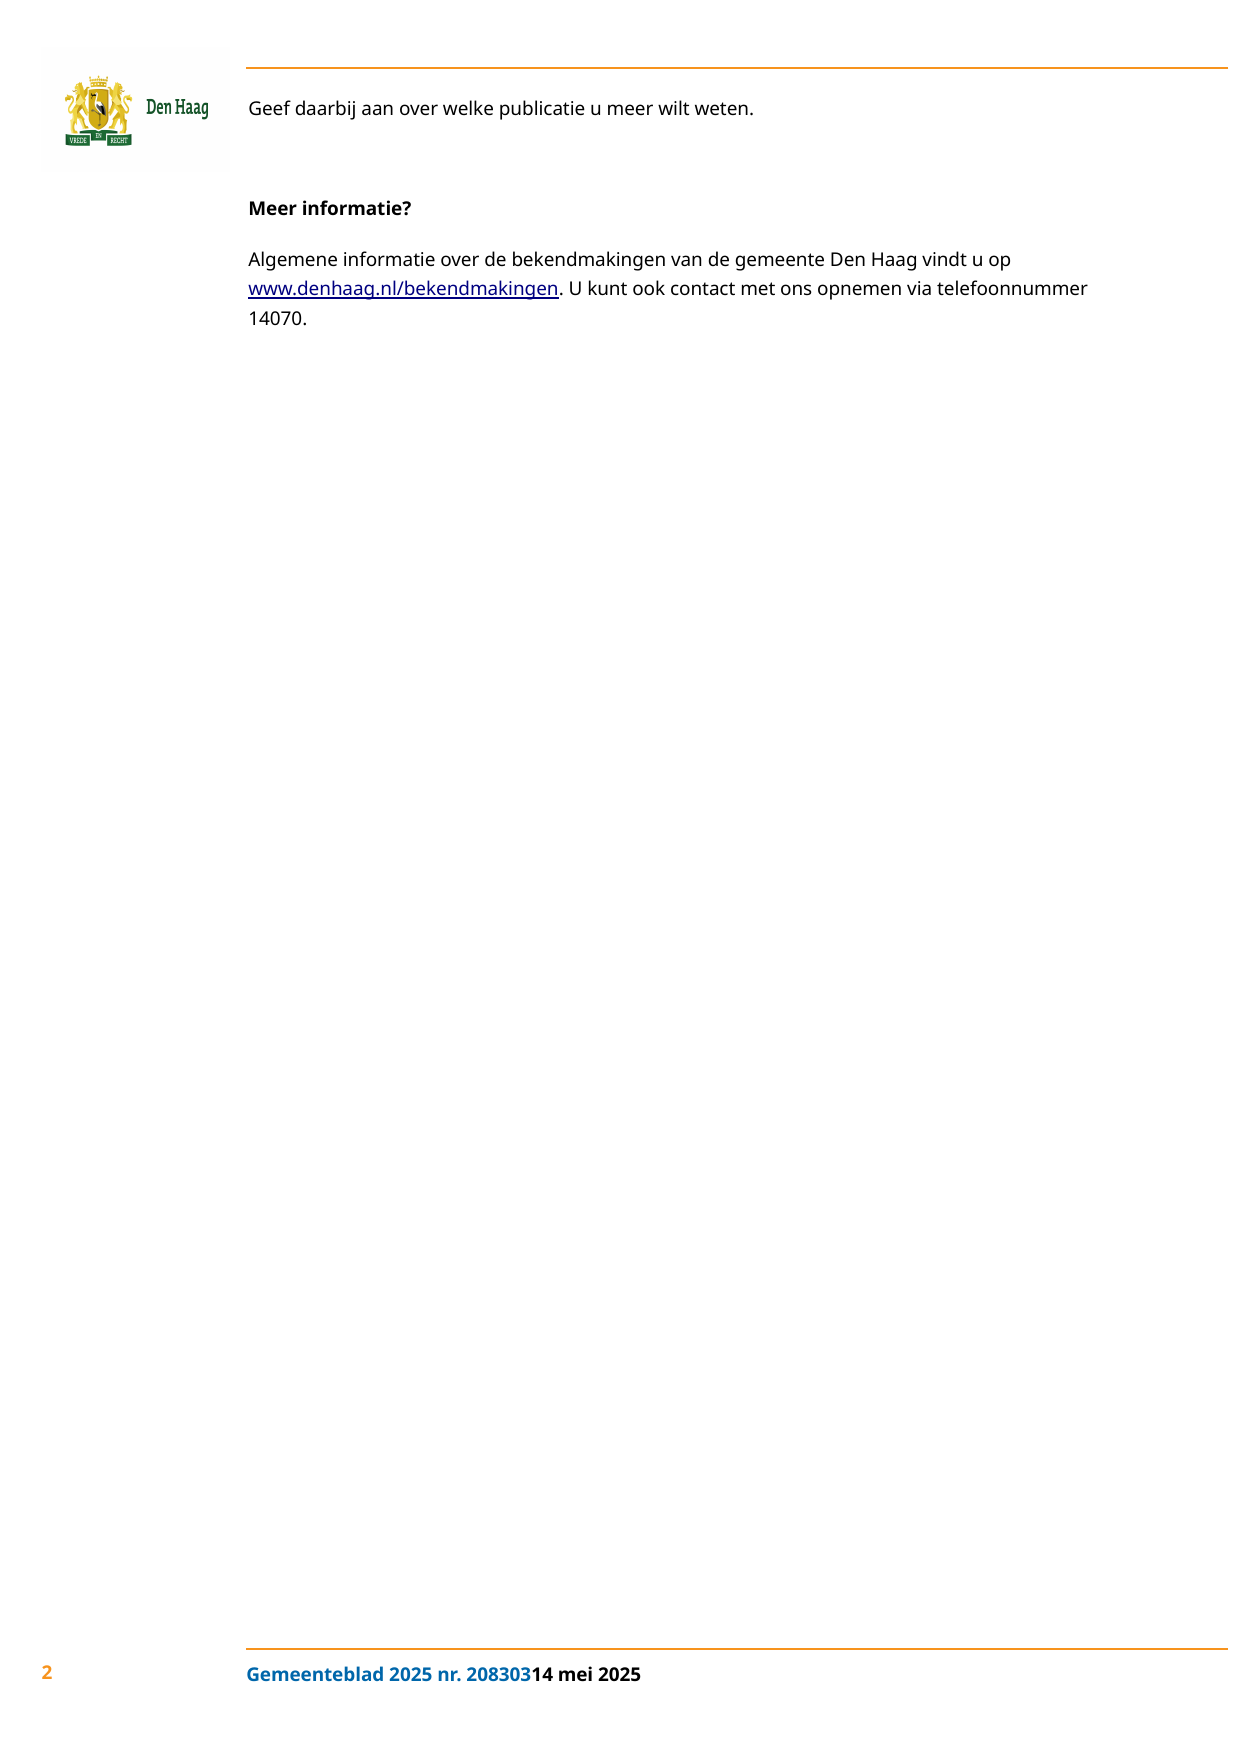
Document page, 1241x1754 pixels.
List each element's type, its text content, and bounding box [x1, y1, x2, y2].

text Geef daarbij aan over welke publicatie u meer wilt weten. [248, 95, 1152, 121]
picture [41, 47, 231, 172]
text Meer informatie? [248, 196, 1152, 221]
text Algemene informatie over de bekendmakingen van de gemeente Den Haag vindt u op www.denhaag.nl/bekendmakingen. U kunt ook contact met ons opnemen via telefoonnummer 14070. [248, 246, 1152, 331]
